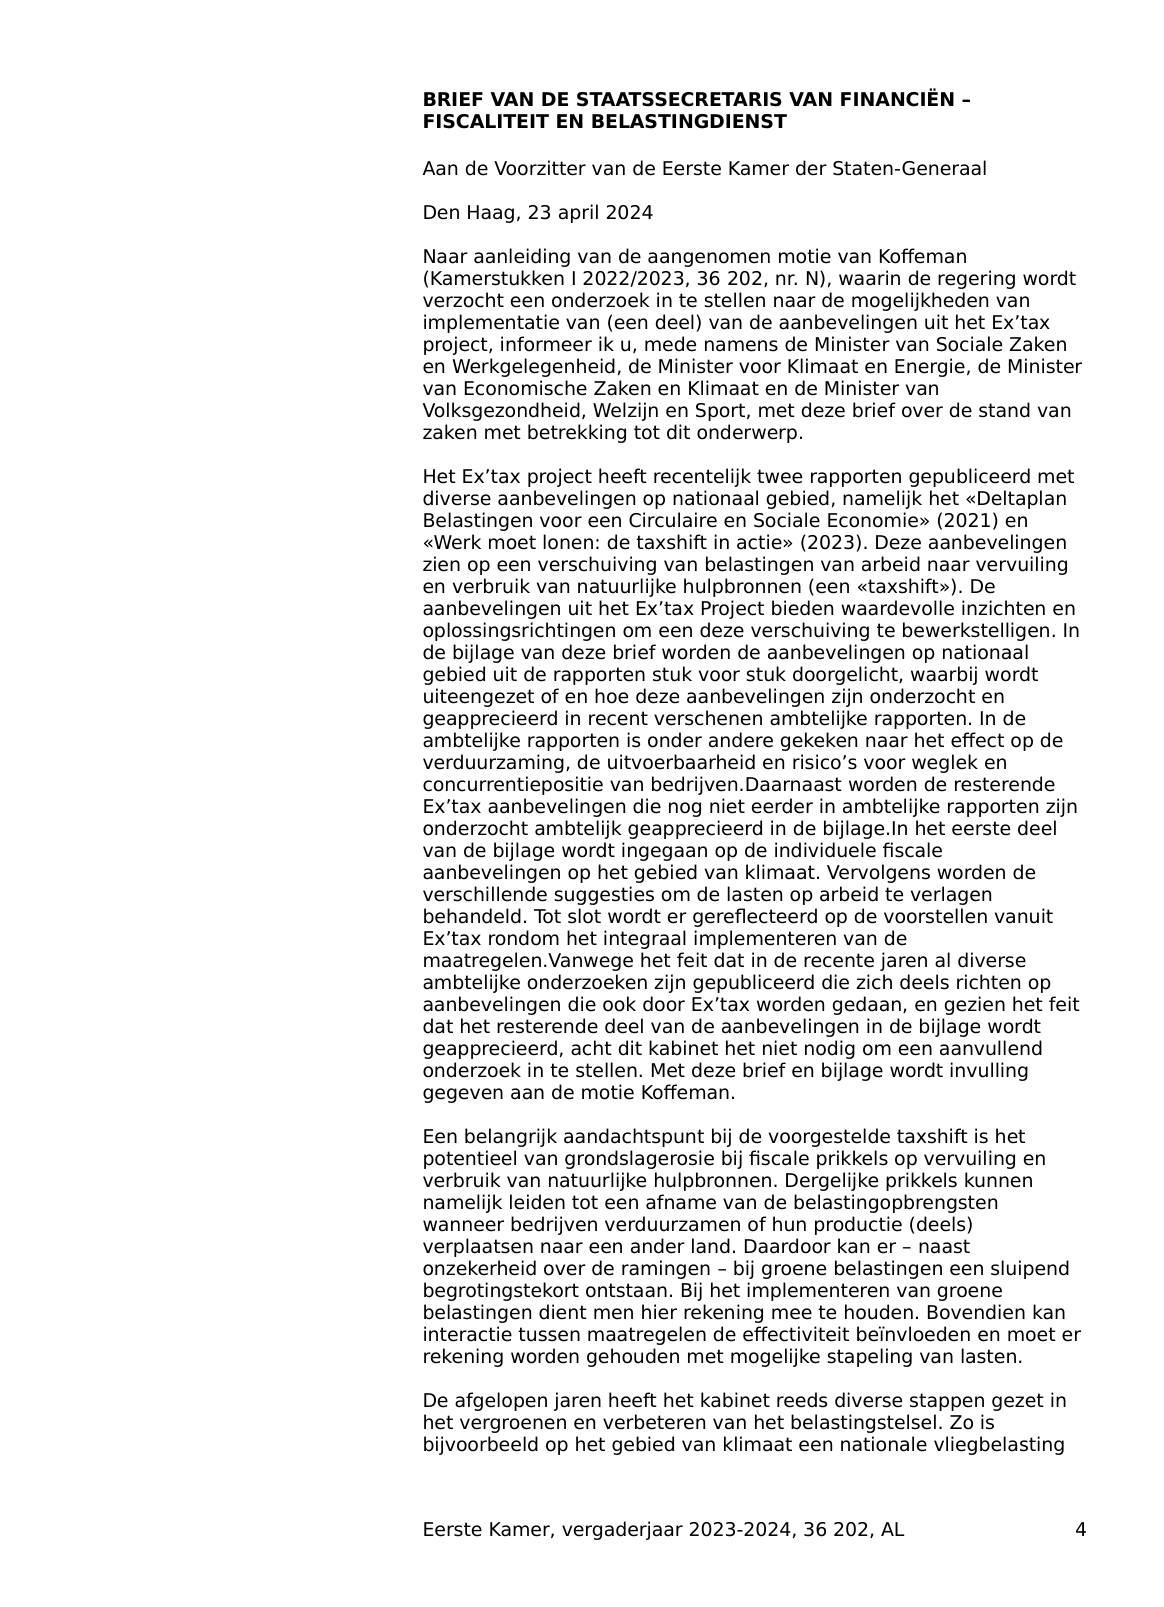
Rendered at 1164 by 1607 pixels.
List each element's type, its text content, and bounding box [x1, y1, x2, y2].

subtitle BRIEF VAN DE STAATSSECRETARIS VAN FINANCIËN – FISCALITEIT EN BELASTINGDIENST [422, 89, 1087, 133]
text De afgelopen jaren heeft het kabinet reeds diverse stappen gezet in het vergroenen en verbeteren van het belastingstelsel. Zo is bijvoorbeeld op het gebied van klimaat een nationale vliegbelasting [422, 1390, 1087, 1456]
text Den Haag, 23 april 2024 [422, 202, 1087, 224]
text Naar aanleiding van de aangenomen motie van Koffeman (Kamerstukken I 2022/2023, 36 202, nr. N), waarin de regering wordt verzocht een onderzoek in te stellen naar de mogelijkheden van implementatie van (een deel) van de aanbevelingen uit het Ex’tax project, informeer ik u, mede namens de Minister van Sociale Zaken en Werkgelegenheid, de Minister voor Klimaat en Energie, de Minister van Economische Zaken en Klimaat en de Minister van Volksgezondheid, Welzijn en Sport, met deze brief over de stand van zaken met betrekking tot dit onderwerp. [422, 246, 1087, 444]
text Het Ex’tax project heeft recentelijk twee rapporten gepubliceerd met diverse aanbevelingen op nationaal gebied, namelijk het «Deltaplan Belastingen voor een Circulaire en Sociale Economie» (2021) en «Werk moet lonen: de taxshift in actie» (2023). Deze aanbevelingen zien op een verschuiving van belastingen van arbeid naar vervuiling en verbruik van natuurlijke hulpbronnen (een «taxshift»). De aanbevelingen uit het Ex’tax Project bieden waardevolle inzichten en oplossingsrichtingen om een deze verschuiving te bewerkstelligen. In de bijlage van deze brief worden de aanbevelingen op nationaal gebied uit de rapporten stuk voor stuk doorgelicht, waarbij wordt uiteengezet of en hoe deze aanbevelingen zijn onderzocht en geapprecieerd in recent verschenen ambtelijke rapporten. In de ambtelijke rapporten is onder andere gekeken naar het effect op de verduurzaming, de uitvoerbaarheid en risico’s voor weglek en concurrentiepositie van bedrijven.Daarnaast worden de resterende Ex’tax aanbevelingen die nog niet eerder in ambtelijke rapporten zijn onderzocht ambtelijk geapprecieerd in de bijlage.In het eerste deel van de bijlage wordt ingegaan op de individuele fiscale aanbevelingen op het gebied van klimaat. Vervolgens worden de verschillende suggesties om de lasten op arbeid te verlagen behandeld. Tot slot wordt er gereflecteerd op de voorstellen vanuit Ex’tax rondom het integraal implementeren van de maatregelen.Vanwege het feit dat in de recente jaren al diverse ambtelijke onderzoeken zijn gepubliceerd die zich deels richten op aanbevelingen die ook door Ex’tax worden gedaan, en gezien het feit dat het resterende deel van de aanbevelingen in de bijlage wordt geapprecieerd, acht dit kabinet het niet nodig om een aanvullend onderzoek in te stellen. Met deze brief en bijlage wordt invulling gegeven aan de motie Koffeman. [422, 466, 1087, 1104]
text Een belangrijk aandachtspunt bij de voorgestelde taxshift is het potentieel van grondslagerosie bij fiscale prikkels op vervuiling en verbruik van natuurlijke hulpbronnen. Dergelijke prikkels kunnen namelijk leiden tot een afname van de belastingopbrengsten wanneer bedrijven verduurzamen of hun productie (deels) verplaatsen naar een ander land. Daardoor kan er – naast onzekerheid over de ramingen – bij groene belastingen een sluipend begrotingstekort ontstaan. Bij het implementeren van groene belastingen dient men hier rekening mee te houden. Bovendien kan interactie tussen maatregelen de effectiviteit beïnvloeden en moet er rekening worden gehouden met mogelijke stapeling van lasten. [422, 1126, 1087, 1368]
text Aan de Voorzitter van de Eerste Kamer der Staten-Generaal [422, 158, 1087, 180]
